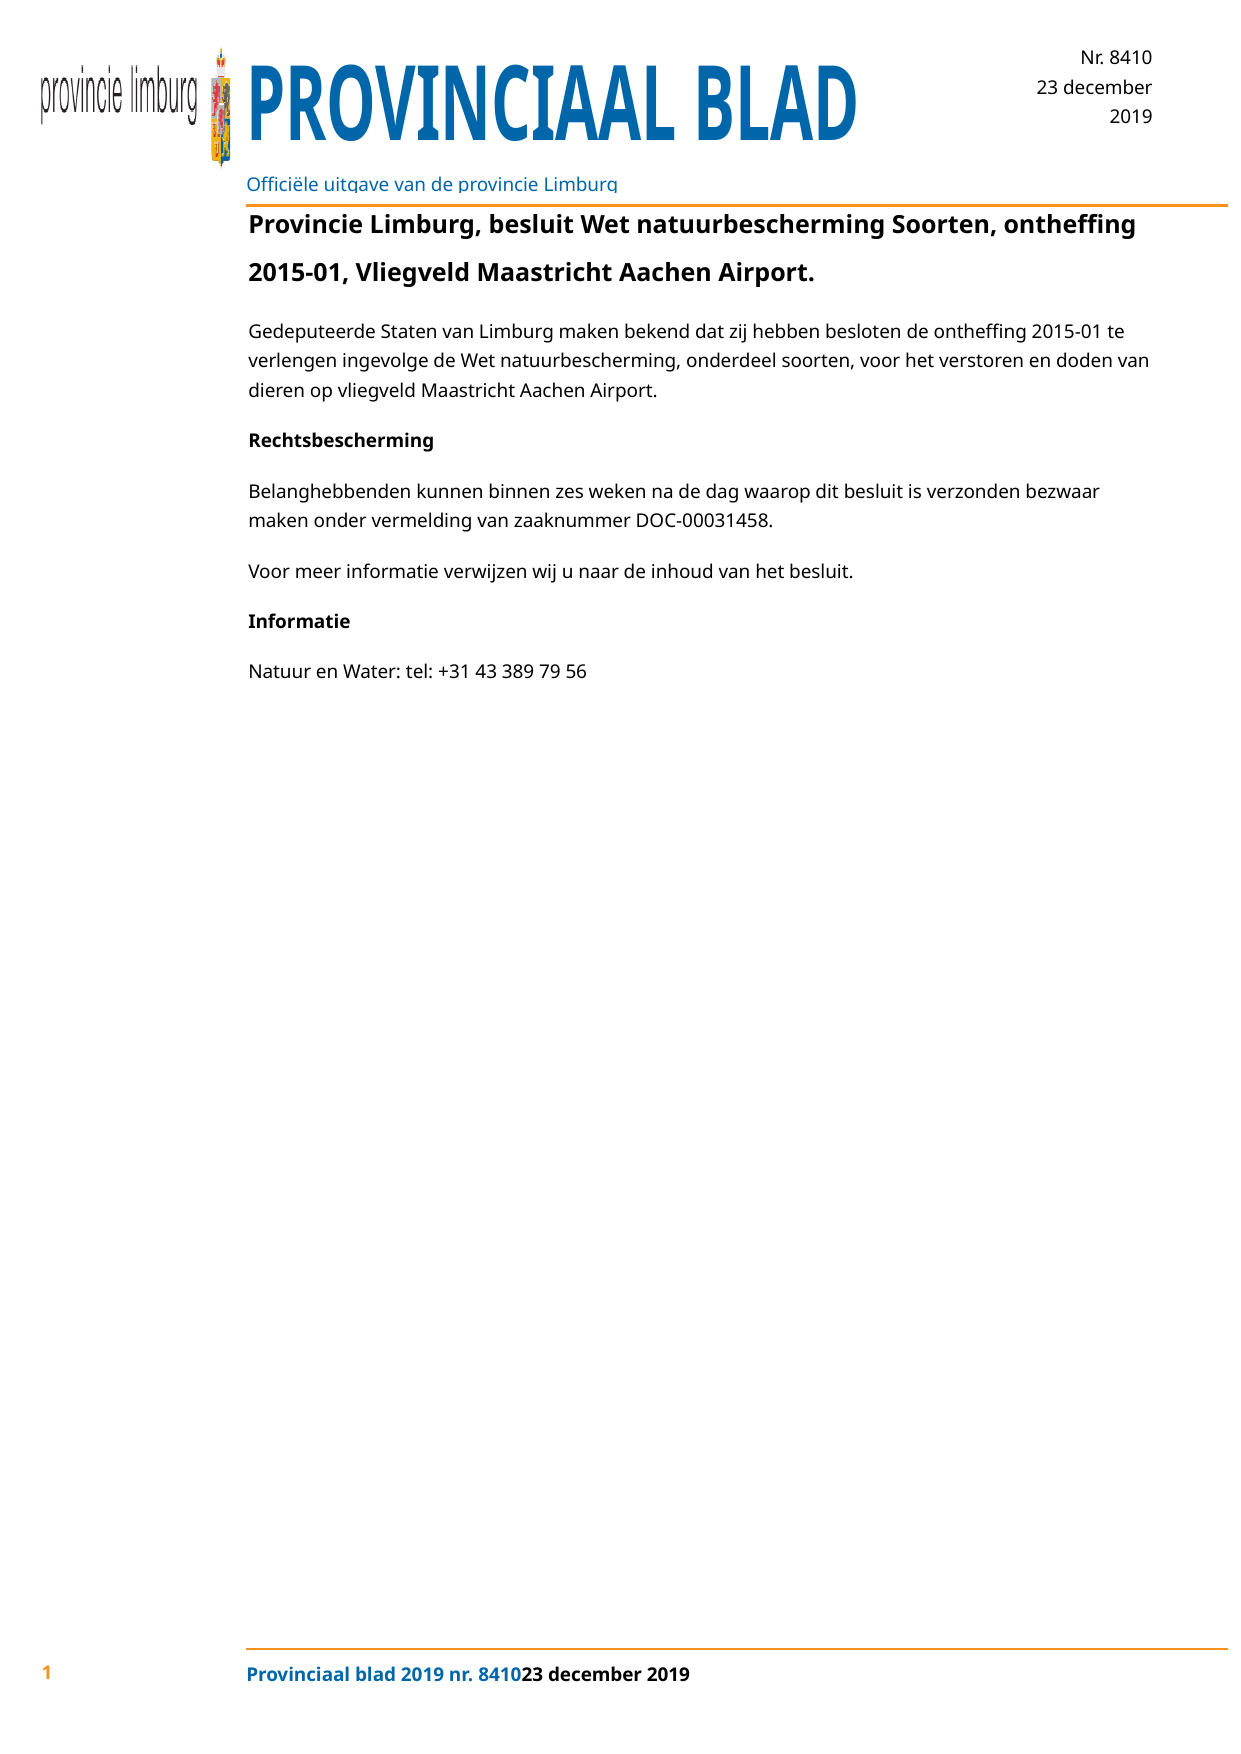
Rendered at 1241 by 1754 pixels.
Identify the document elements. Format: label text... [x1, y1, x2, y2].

text Provincie Limburg, besluit Wet natuurbescherming Soorten, ontheffing 2015-01, Vliegveld Maastricht Aachen Airport. [248, 207, 1152, 288]
text Natuur en Water: tel: +31 43 389 79 56 [248, 659, 1152, 684]
text Gedeputeerde Staten van Limburg maken bekend dat zij hebben besloten de ontheffing 2015-01 te verlengen ingevolge de Wet natuurbescherming, onderdeel soorten, voor het verstoren en doden van dieren op vliegveld Maastricht Aachen Airport. [248, 318, 1152, 403]
picture [41, 47, 231, 172]
text Informatie [248, 608, 1152, 634]
text Rechtsbescherming [248, 427, 1152, 453]
text Belanghebbenden kunnen binnen zes weken na de dag waarop dit besluit is verzonden bezwaar maken onder vermelding van zaaknummer DOC-00031458. [248, 478, 1152, 533]
text Voor meer informatie verwijzen wij u naar de inhoud van het besluit. [248, 558, 1152, 584]
